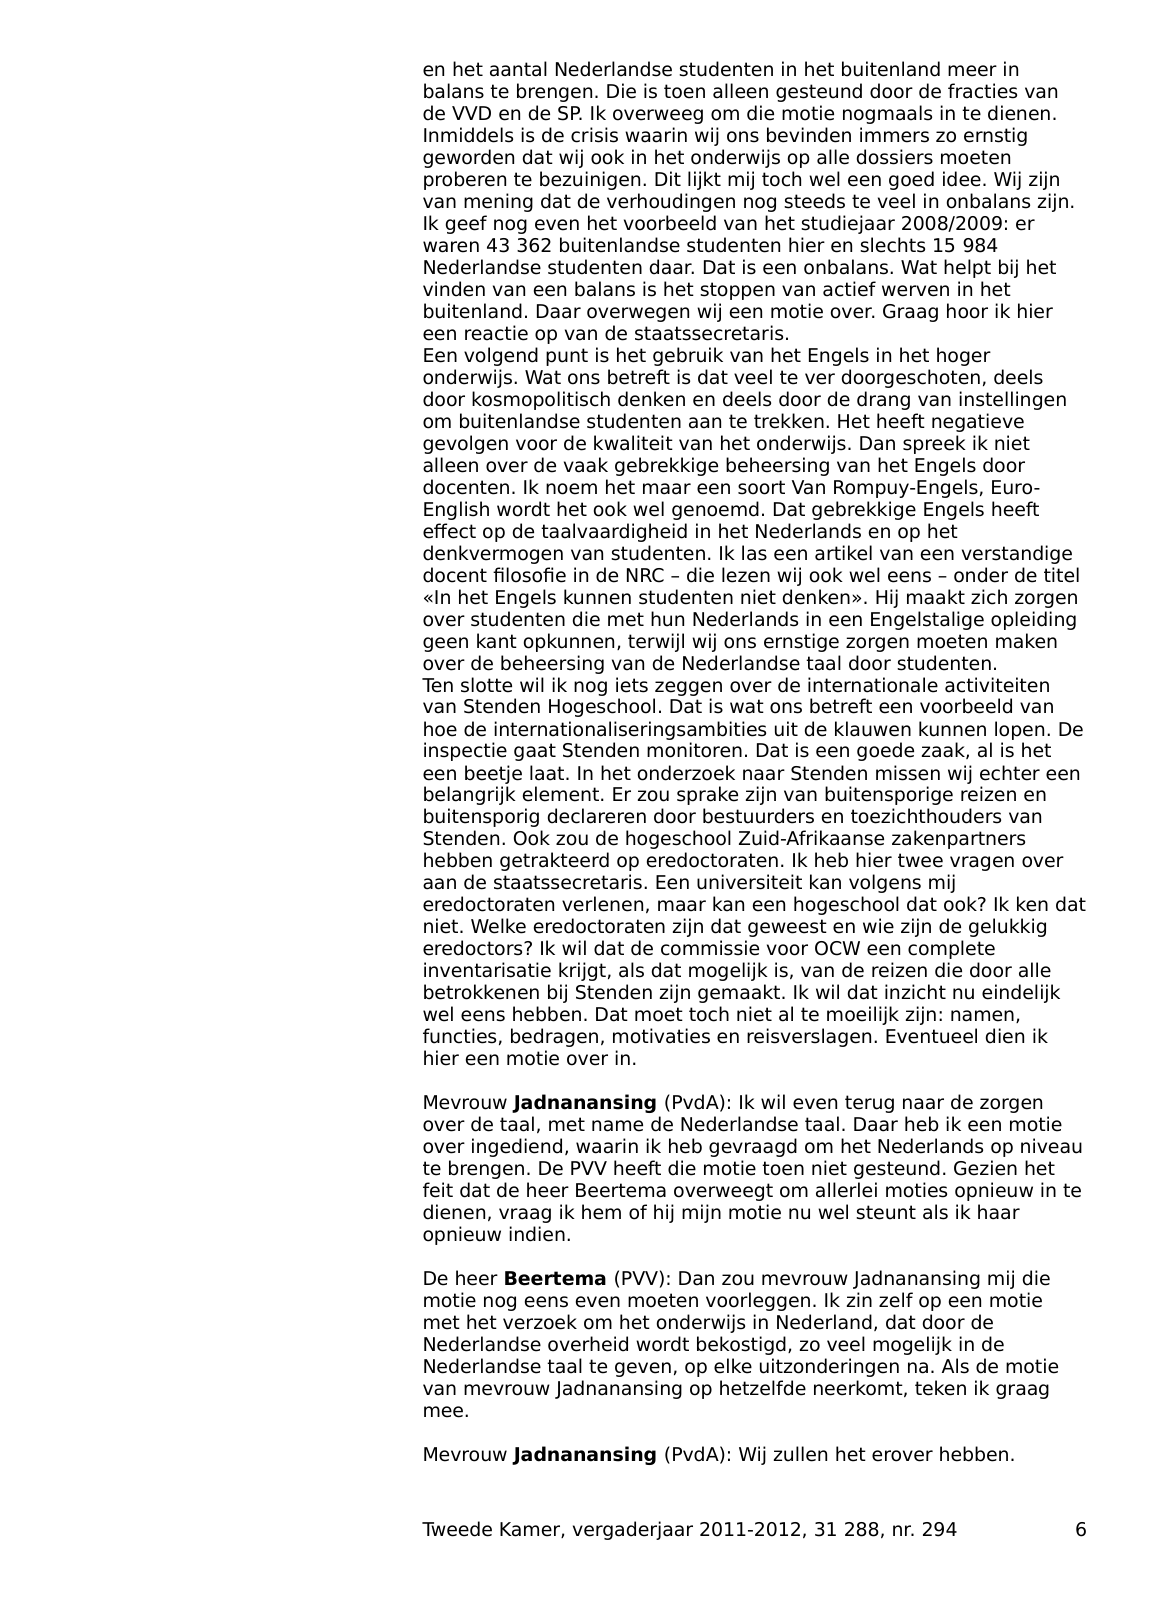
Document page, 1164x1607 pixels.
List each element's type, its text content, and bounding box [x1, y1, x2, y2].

text Een volgend punt is het gebruik van het Engels in het hoger onderwijs. Wat ons betreft is dat veel te ver doorgeschoten, deels door kosmopolitisch denken en deels door de drang van instellingen om buitenlandse studenten aan te trekken. Het heeft negatieve gevolgen voor de kwaliteit van het onderwijs. Dan spreek ik niet alleen over de vaak gebrekkige beheersing van het Engels door docenten. Ik noem het maar een soort Van Rompuy-Engels, Euro-English wordt het ook wel genoemd. Dat gebrekkige Engels heeft effect op de taalvaardigheid in het Nederlands en op het denkvermogen van studenten. Ik las een artikel van een verstandige docent filosofie in de NRC – die lezen wij ook wel eens – onder de titel «In het Engels kunnen studenten niet denken». Hij maakt zich zorgen over studenten die met hun Nederlands in een Engelstalige opleiding geen kant opkunnen, terwijl wij ons ernstige zorgen moeten maken over de beheersing van de Nederlandse taal door studenten. [422, 345, 1087, 674]
text De heer Beertema (PVV): Dan zou mevrouw Jadnanansing mij die motie nog eens even moeten voorleggen. Ik zin zelf op een motie met het verzoek om het onderwijs in Nederland, dat door de Nederlandse overheid wordt bekostigd, zo veel mogelijk in de Nederlandse taal te geven, op elke uitzonderingen na. Als de motie van mevrouw Jadnanansing op hetzelfde neerkomt, teken ik graag mee. [422, 1268, 1087, 1422]
text en het aantal Nederlandse studenten in het buitenland meer in balans te brengen. Die is toen alleen gesteund door de fracties van de VVD en de SP. Ik overweeg om die motie nogmaals in te dienen. Inmiddels is de crisis waarin wij ons bevinden immers zo ernstig geworden dat wij ook in het onderwijs op alle dossiers moeten proberen te bezuinigen. Dit lijkt mij toch wel een goed idee. Wij zijn van mening dat de verhoudingen nog steeds te veel in onbalans zijn. Ik geef nog even het voorbeeld van het studiejaar 2008/2009: er waren 43 362 buitenlandse studenten hier en slechts 15 984 Nederlandse studenten daar. Dat is een onbalans. Wat helpt bij het vinden van een balans is het stoppen van actief werven in het buitenland. Daar overwegen wij een motie over. Graag hoor ik hier een reactie op van de staatssecretaris. [422, 59, 1087, 345]
text Mevrouw Jadnanansing (PvdA): Wij zullen het erover hebben. [422, 1444, 1087, 1466]
text Ten slotte wil ik nog iets zeggen over de internationale activiteiten van Stenden Hogeschool. Dat is wat ons betreft een voorbeeld van hoe de internationaliseringsambities uit de klauwen kunnen lopen. De inspectie gaat Stenden monitoren. Dat is een goede zaak, al is het een beetje laat. In het onderzoek naar Stenden missen wij echter een belangrijk element. Er zou sprake zijn van buitensporige reizen en buitensporig declareren door bestuurders en toezichthouders van Stenden. Ook zou de hogeschool Zuid-Afrikaanse zakenpartners hebben getrakteerd op eredoctoraten. Ik heb hier twee vragen over aan de staatssecretaris. Een universiteit kan volgens mij eredoctoraten verlenen, maar kan een hogeschool dat ook? Ik ken dat niet. Welke eredoctoraten zijn dat geweest en wie zijn de gelukkig eredoctors? Ik wil dat de commissie voor OCW een complete inventarisatie krijgt, als dat mogelijk is, van de reizen die door alle betrokkenen bij Stenden zijn gemaakt. Ik wil dat inzicht nu eindelijk wel eens hebben. Dat moet toch niet al te moeilijk zijn: namen, functies, bedragen, motivaties en reisverslagen. Eventueel dien ik hier een motie over in. [422, 674, 1087, 1070]
text Mevrouw Jadnanansing (PvdA): Ik wil even terug naar de zorgen over de taal, met name de Nederlandse taal. Daar heb ik een motie over ingediend, waarin ik heb gevraagd om het Nederlands op niveau te brengen. De PVV heeft die motie toen niet gesteund. Gezien het feit dat de heer Beertema overweegt om allerlei moties opnieuw in te dienen, vraag ik hem of hij mijn motie nu wel steunt als ik haar opnieuw indien. [422, 1092, 1087, 1246]
